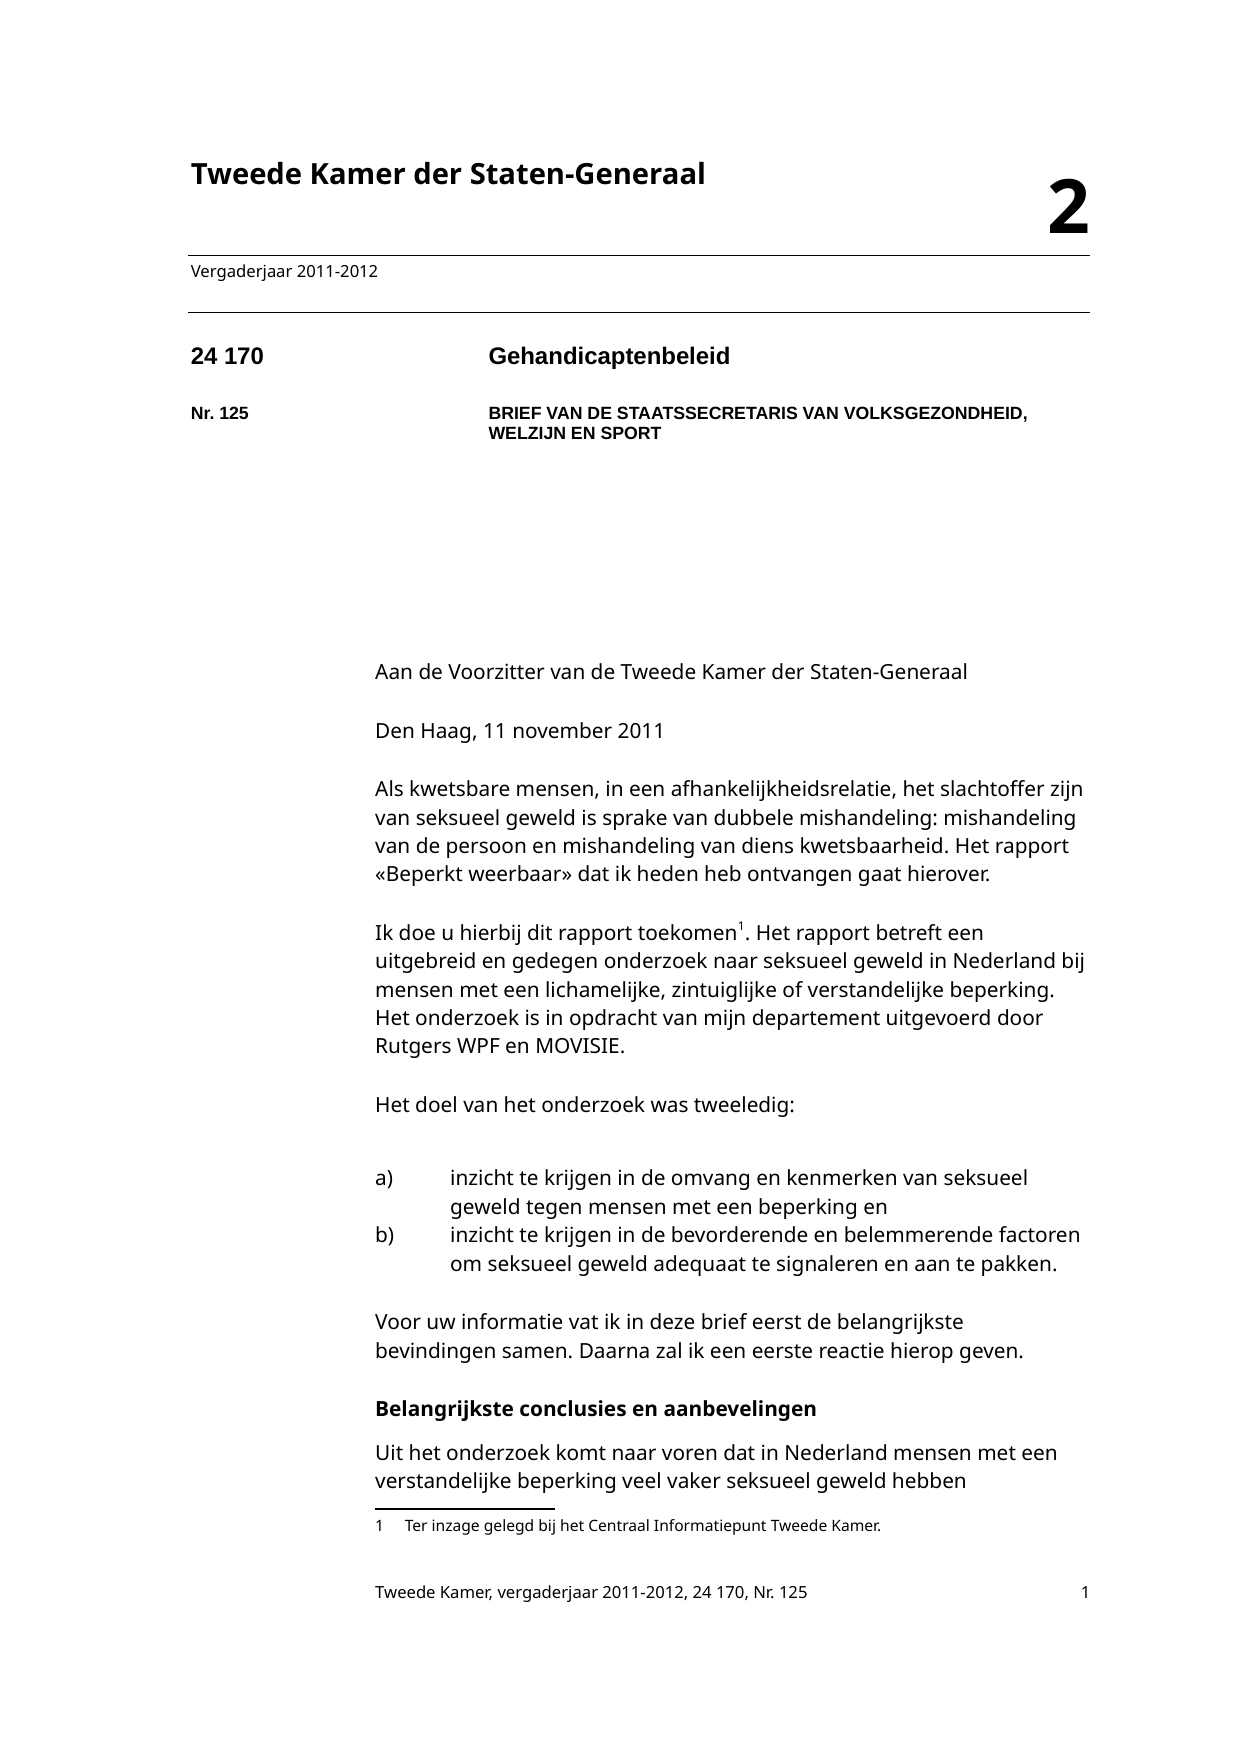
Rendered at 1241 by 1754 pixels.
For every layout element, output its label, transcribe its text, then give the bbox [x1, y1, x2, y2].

table_header Tweede Kamer der Staten-Generaal [188, 150, 909, 255]
text Voor uw informatie vat ik in deze brief eerst de belangrijkste bevindingen samen. Daarna zal ik een eerste reactie hierop geven. [375, 1307, 1090, 1364]
table_cell BRIEF VAN DE STAATSSECRETARIS VAN VOLKSGEZONDHEID, WELZIJN EN SPORT [485, 399, 1090, 539]
table_header 2 [910, 150, 1090, 255]
list inzicht te krijgen in de bevorderende en belemmerende factoren om seksueel geweld adequaat te signaleren en aan te pakken. [375, 1220, 1090, 1277]
text Ter inzage gelegd bij het Centraal Informatiepunt Tweede Kamer. [375, 1508, 1090, 1536]
table_cell [188, 313, 485, 339]
table_cell 24 170 [188, 339, 485, 399]
table_cell Nr. 125 [188, 399, 485, 539]
table_cell [485, 313, 1090, 339]
text Uit het onderzoek komt naar voren dat in Nederland mensen met een verstandelijke beperking veel vaker seksueel geweld hebben [375, 1438, 1090, 1494]
list inzicht te krijgen in de omvang en kenmerken van seksueel geweld tegen mensen met een beperking en [375, 1163, 1090, 1220]
table_cell Vergaderjaar 2011-2012 [188, 256, 485, 312]
text Het doel van het onderzoek was tweeledig: [375, 1090, 1090, 1118]
text Als kwetsbare mensen, in een afhankelijkheidsrelatie, het slachtoffer zijn van seksueel geweld is sprake van dubbele mishandeling: mishandeling van de persoon en mishandeling van diens kwetsbaarheid. Het rapport «Beperkt weerbaar» dat ik heden heb ontvangen gaat hierover. [375, 774, 1090, 888]
table_cell Gehandicaptenbeleid [485, 339, 1090, 399]
table_cell [485, 256, 1090, 312]
text Aan de Voorzitter van de Tweede Kamer der Staten-Generaal [375, 657, 1090, 686]
text Den Haag, 11 november 2011 [375, 716, 1090, 744]
text Belangrijkste conclusies en aanbevelingen [375, 1394, 1090, 1423]
text Ik doe u hierbij dit rapport toekomen. Het rapport betreft een uitgebreid en gedegen onderzoek naar seksueel geweld in Nederland bij mensen met een lichamelijke, zintuiglijke of verstandelijke beperking. Het onderzoek is in opdracht van mijn departement uitgevoerd door Rutgers WPF en MOVISIE. [375, 918, 1090, 1060]
